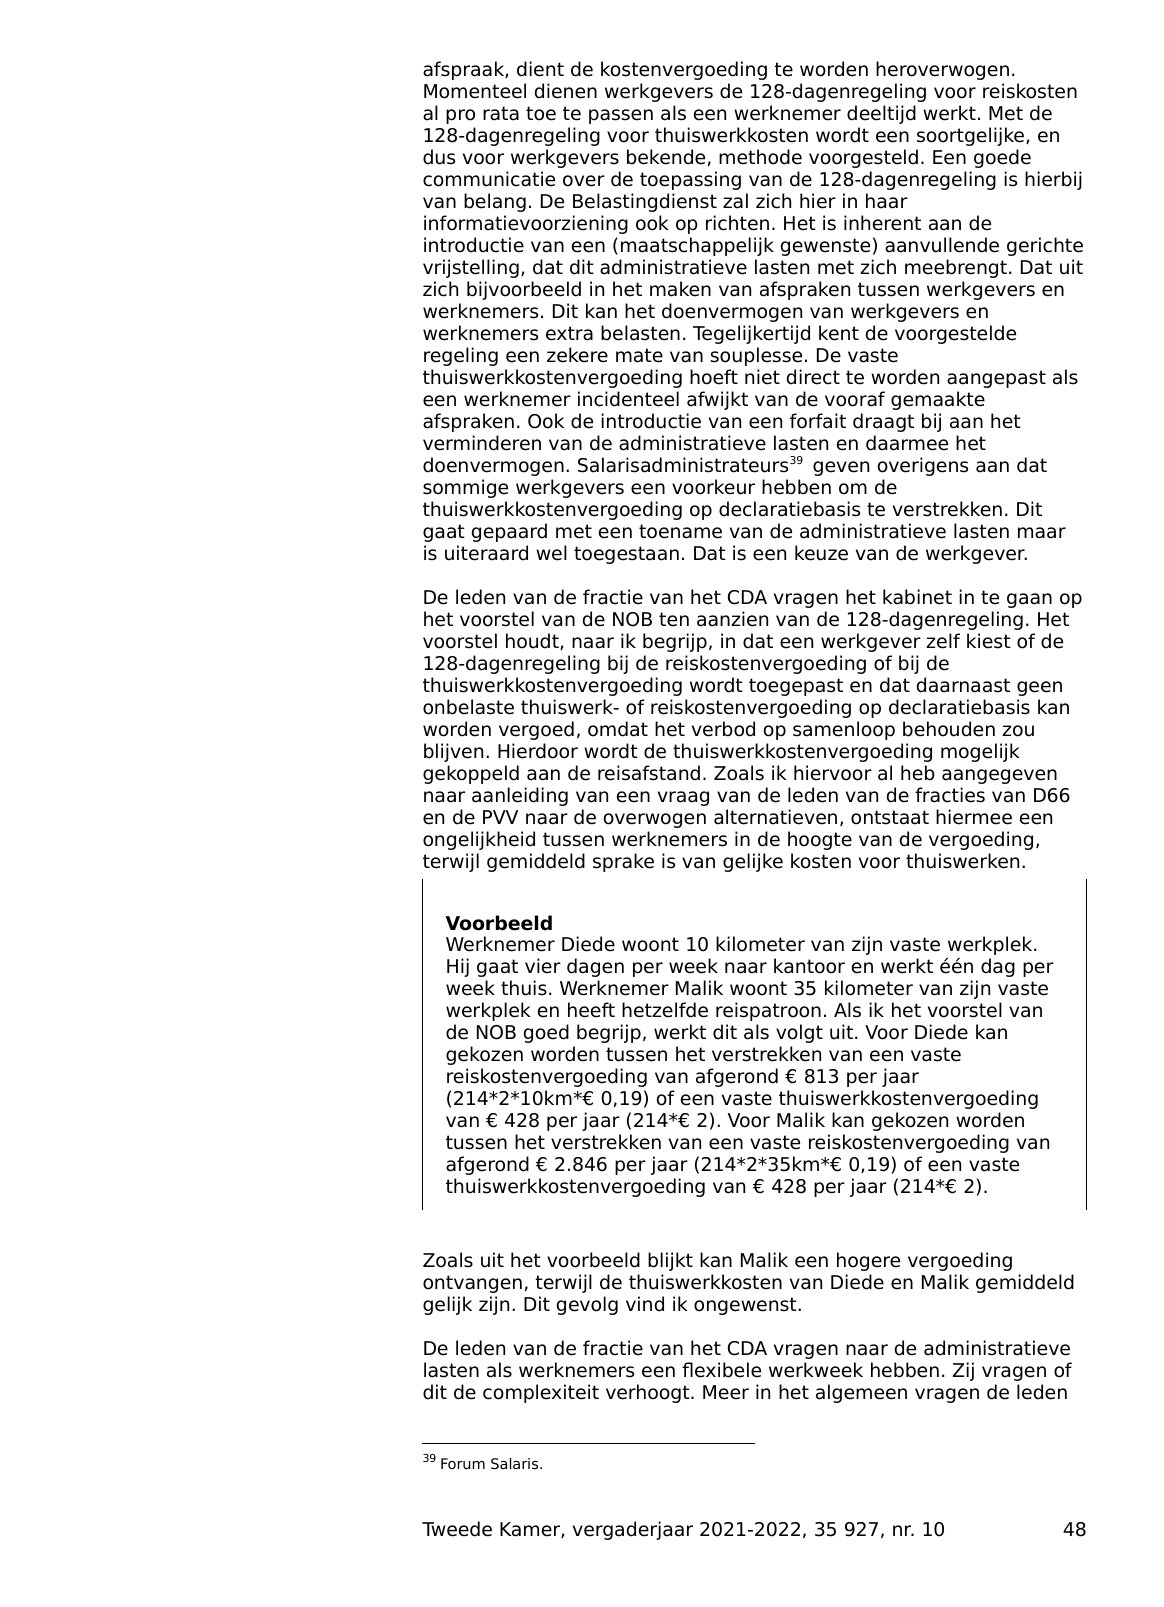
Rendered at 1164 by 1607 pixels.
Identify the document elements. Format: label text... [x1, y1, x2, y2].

text De leden van de fractie van het CDA vragen het kabinet in te gaan op het voorstel van de NOB ten aanzien van de 128-dagenregeling. Het voorstel houdt, naar ik begrijp, in dat een werkgever zelf kiest of de 128-dagenregeling bij de reiskostenvergoeding of bij de thuiswerkkostenvergoeding wordt toegepast en dat daarnaast geen onbelaste thuiswerk- of reiskostenvergoeding op declaratiebasis kan worden vergoed, omdat het verbod op samenloop behouden zou blijven. Hierdoor wordt de thuiswerkkostenvergoeding mogelijk gekoppeld aan de reisafstand. Zoals ik hiervoor al heb aangegeven naar aanleiding van een vraag van de leden van de fracties van D66 en de PVV naar de overwogen alternatieven, ontstaat hiermee een ongelijkheid tussen werknemers in de hoogte van de vergoeding, terwijl gemiddeld sprake is van gelijke kosten voor thuiswerken. [422, 587, 1087, 872]
text De leden van de fractie van het CDA vragen naar de administratieve lasten als werknemers een flexibele werkweek hebben. Zij vragen of dit de complexiteit verhoogt. Meer in het algemeen vragen de leden [422, 1338, 1087, 1404]
table_header Voorbeeld Werknemer Diede woont 10 kilometer van zijn vaste werkplek. Hij gaat vier dagen per week naar kantoor en werkt één dag per week thuis. Werknemer Malik woont 35 kilometer van zijn vaste werkplek en heeft hetzelfde reispatroon. Als ik het voorstel van de NOB goed begrijp, werkt dit als volgt uit. Voor Diede kan gekozen worden tussen het verstrekken van een vaste reiskostenvergoeding van afgerond € 813 per jaar (214*2*10km*€ 0,19) of een vaste thuiswerkkostenvergoeding van € 428 per jaar (214*€ 2). Voor Malik kan gekozen worden tussen het verstrekken van een vaste reiskostenvergoeding van afgerond € 2.846 per jaar (214*2*35km*€ 0,19) of een vaste thuiswerkkostenvergoeding van € 428 per jaar (214*€ 2). [423, 879, 1086, 1210]
text Forum Salaris. [422, 1452, 1087, 1474]
text Zoals uit het voorbeeld blijkt kan Malik een hogere vergoeding ontvangen, terwijl de thuiswerkkosten van Diede en Malik gemiddeld gelijk zijn. Dit gevolg vind ik ongewenst. [422, 1250, 1087, 1316]
text afspraak, dient de kostenvergoeding te worden heroverwogen. Momenteel dienen werkgevers de 128-dagenregeling voor reiskosten al pro rata toe te passen als een werknemer deeltijd werkt. Met de 128-dagenregeling voor thuiswerkkosten wordt een soortgelijke, en dus voor werkgevers bekende, methode voorgesteld. Een goede communicatie over de toepassing van de 128-dagenregeling is hierbij van belang. De Belastingdienst zal zich hier in haar informatievoorziening ook op richten. Het is inherent aan de introductie van een (maatschappelijk gewenste) aanvullende gerichte vrijstelling, dat dit administratieve lasten met zich meebrengt. Dat uit zich bijvoorbeeld in het maken van afspraken tussen werkgevers en werknemers. Dit kan het doenvermogen van werkgevers en werknemers extra belasten. Tegelijkertijd kent de voorgestelde regeling een zekere mate van souplesse. De vaste thuiswerkkostenvergoeding hoeft niet direct te worden aangepast als een werknemer incidenteel afwijkt van de vooraf gemaakte afspraken. Ook de introductie van een forfait draagt bij aan het verminderen van de administratieve lasten en daarmee het doenvermogen. Salarisadministrateurs geven overigens aan dat sommige werkgevers een voorkeur hebben om de thuiswerkkostenvergoeding op declaratiebasis te verstrekken. Dit gaat gepaard met een toename van de administratieve lasten maar is uiteraard wel toegestaan. Dat is een keuze van de werkgever. [422, 59, 1087, 564]
